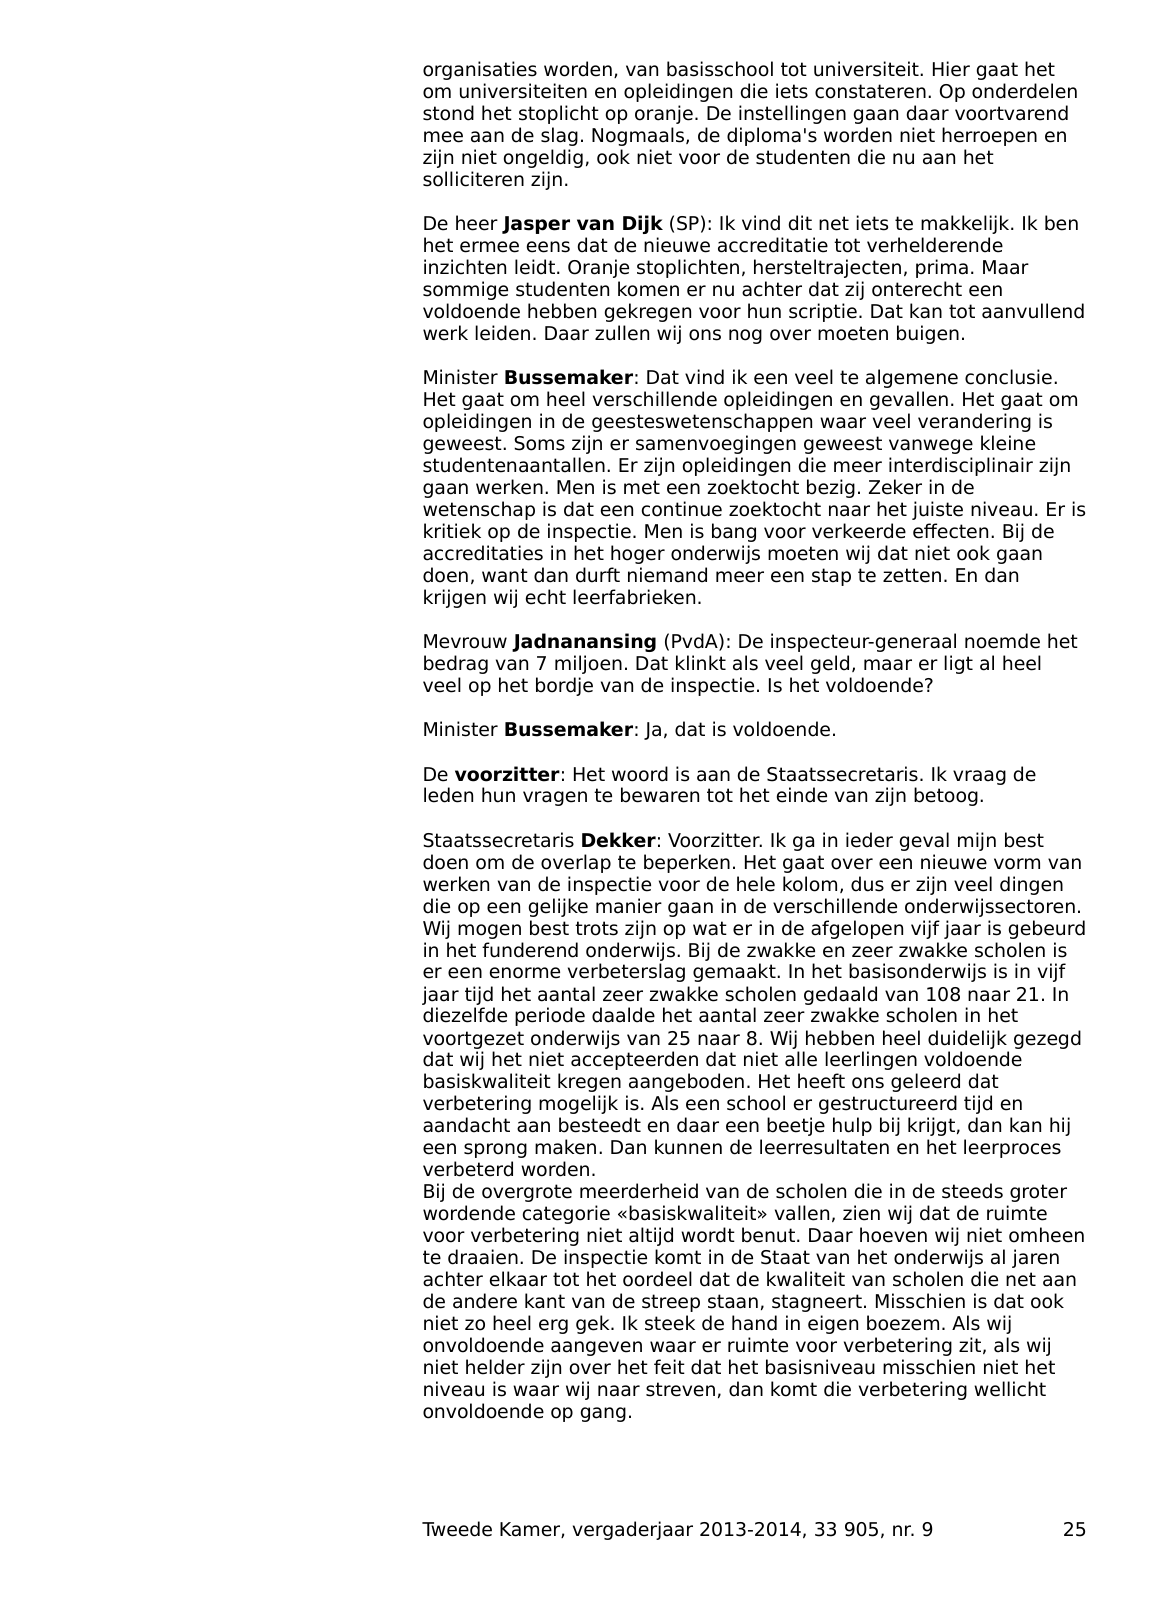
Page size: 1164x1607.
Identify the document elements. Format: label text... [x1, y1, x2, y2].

text Bij de overgrote meerderheid van de scholen die in de steeds groter wordende categorie «basiskwaliteit» vallen, zien wij dat de ruimte voor verbetering niet altijd wordt benut. Daar hoeven wij niet omheen te draaien. De inspectie komt in de Staat van het onderwijs al jaren achter elkaar tot het oordeel dat de kwaliteit van scholen die net aan de andere kant van de streep staan, stagneert. Misschien is dat ook niet zo heel erg gek. Ik steek de hand in eigen boezem. Als wij onvoldoende aangeven waar er ruimte voor verbetering zit, als wij niet helder zijn over het feit dat het basisniveau misschien niet het niveau is waar wij naar streven, dan komt die verbetering wellicht onvoldoende op gang. [422, 1181, 1087, 1423]
text organisaties worden, van basisschool tot universiteit. Hier gaat het om universiteiten en opleidingen die iets constateren. Op onderdelen stond het stoplicht op oranje. De instellingen gaan daar voortvarend mee aan de slag. Nogmaals, de diploma's worden niet herroepen en zijn niet ongeldig, ook niet voor de studenten die nu aan het solliciteren zijn. [422, 59, 1087, 191]
text Wij mogen best trots zijn op wat er in de afgelopen vijf jaar is gebeurd in het funderend onderwijs. Bij de zwakke en zeer zwakke scholen is er een enorme verbeterslag gemaakt. In het basisonderwijs is in vijf jaar tijd het aantal zeer zwakke scholen gedaald van 108 naar 21. In diezelfde periode daalde het aantal zeer zwakke scholen in het voortgezet onderwijs van 25 naar 8. Wij hebben heel duidelijk gezegd dat wij het niet accepteerden dat niet alle leerlingen voldoende basiskwaliteit kregen aangeboden. Het heeft ons geleerd dat verbetering mogelijk is. Als een school er gestructureerd tijd en aandacht aan besteedt en daar een beetje hulp bij krijgt, dan kan hij een sprong maken. Dan kunnen de leerresultaten en het leerproces verbeterd worden. [422, 917, 1087, 1181]
text Minister Bussemaker: Ja, dat is voldoende. [422, 719, 1087, 741]
text De heer Jasper van Dijk (SP): Ik vind dit net iets te makkelijk. Ik ben het ermee eens dat de nieuwe accreditatie tot verhelderende inzichten leidt. Oranje stoplichten, hersteltrajecten, prima. Maar sommige studenten komen er nu achter dat zij onterecht een voldoende hebben gekregen voor hun scriptie. Dat kan tot aanvullend werk leiden. Daar zullen wij ons nog over moeten buigen. [422, 213, 1087, 345]
text De voorzitter: Het woord is aan de Staatssecretaris. Ik vraag de leden hun vragen te bewaren tot het einde van zijn betoog. [422, 763, 1087, 807]
text Staatssecretaris Dekker: Voorzitter. Ik ga in ieder geval mijn best doen om de overlap te beperken. Het gaat over een nieuwe vorm van werken van de inspectie voor de hele kolom, dus er zijn veel dingen die op een gelijke manier gaan in de verschillende onderwijssectoren. [422, 829, 1087, 917]
text Mevrouw Jadnanansing (PvdA): De inspecteur-generaal noemde het bedrag van 7 miljoen. Dat klinkt als veel geld, maar er ligt al heel veel op het bordje van de inspectie. Is het voldoende? [422, 631, 1087, 697]
text Minister Bussemaker: Dat vind ik een veel te algemene conclusie. Het gaat om heel verschillende opleidingen en gevallen. Het gaat om opleidingen in de geesteswetenschappen waar veel verandering is geweest. Soms zijn er samenvoegingen geweest vanwege kleine studentenaantallen. Er zijn opleidingen die meer interdisciplinair zijn gaan werken. Men is met een zoektocht bezig. Zeker in de wetenschap is dat een continue zoektocht naar het juiste niveau. Er is kritiek op de inspectie. Men is bang voor verkeerde effecten. Bij de accreditaties in het hoger onderwijs moeten wij dat niet ook gaan doen, want dan durft niemand meer een stap te zetten. En dan krijgen wij echt leerfabrieken. [422, 367, 1087, 609]
